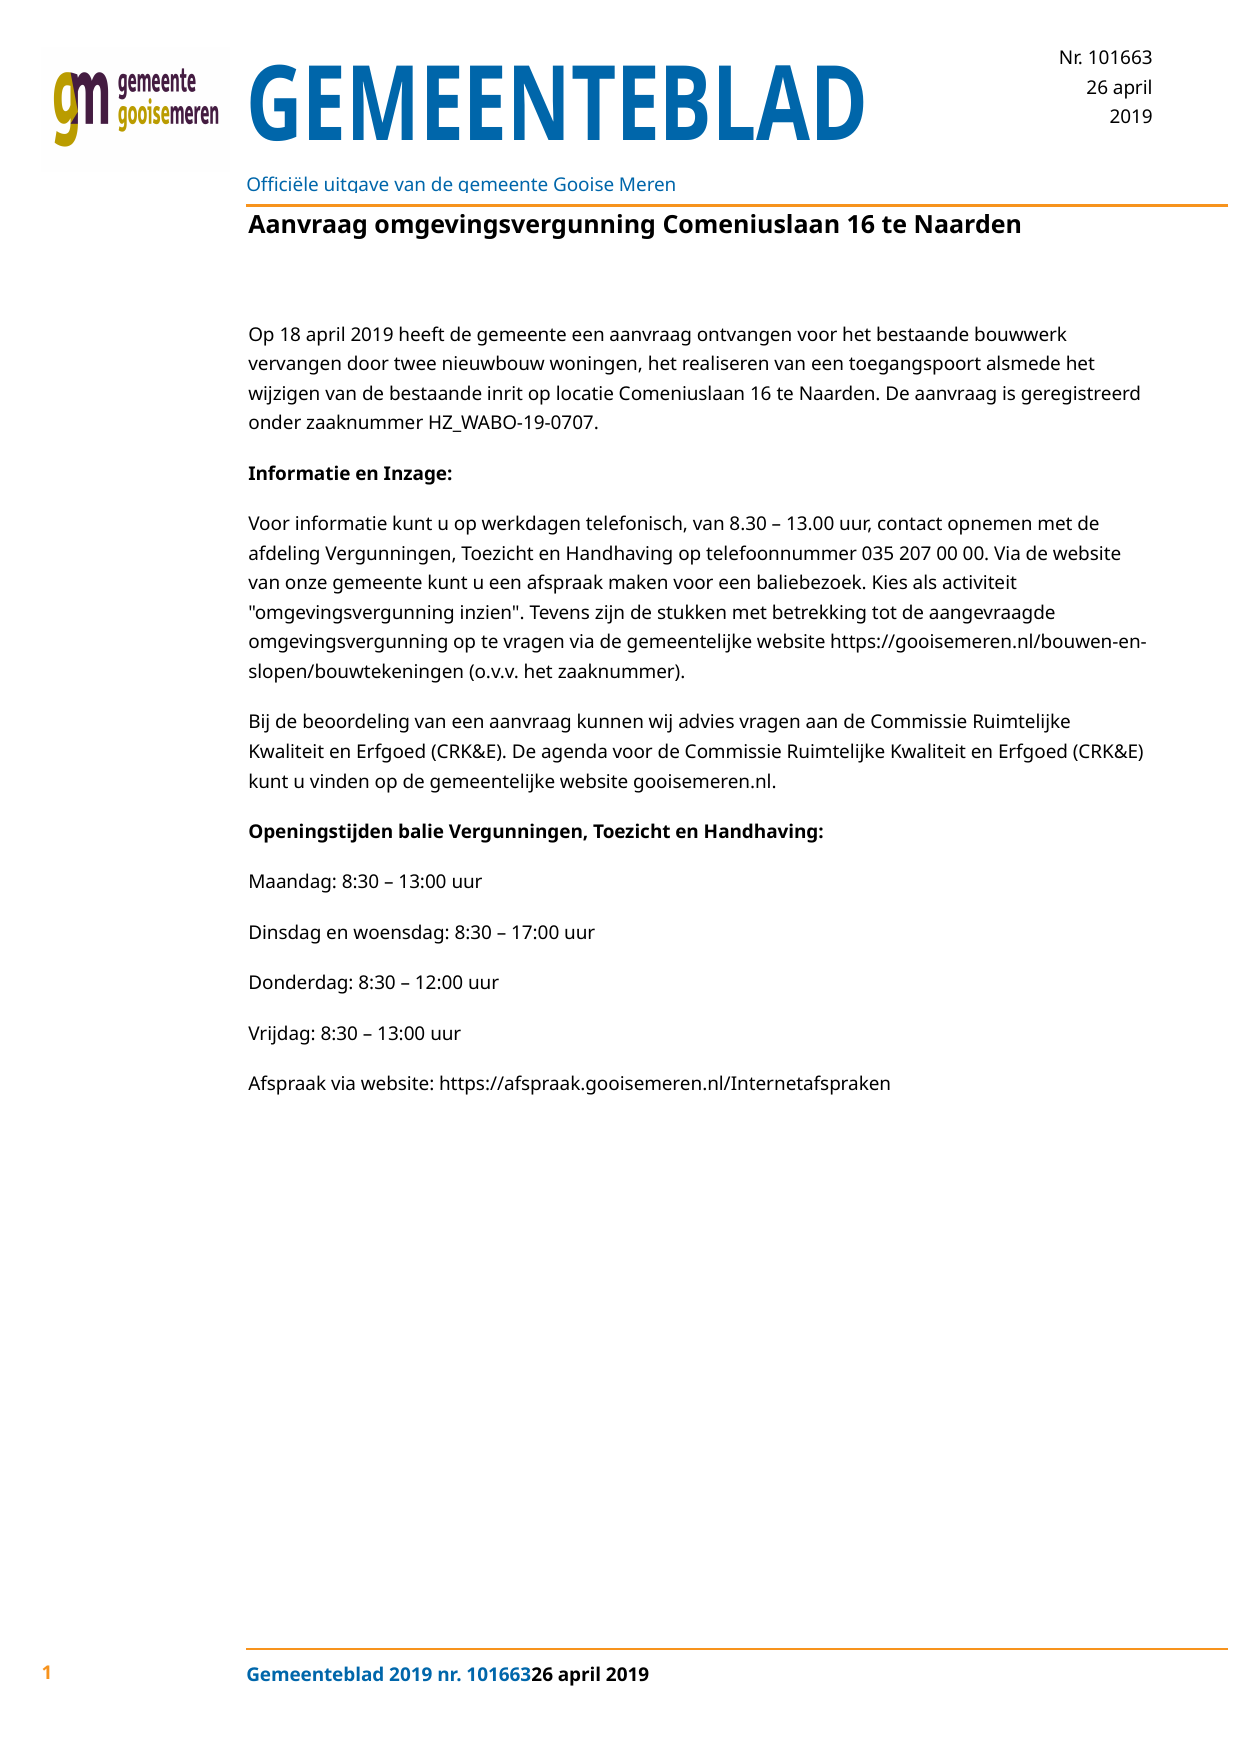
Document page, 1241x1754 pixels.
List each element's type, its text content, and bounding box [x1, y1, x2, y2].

text Vrijdag: 8:30 – 13:00 uur [248, 1020, 1152, 1046]
text Donderdag: 8:30 – 12:00 uur [248, 969, 1152, 995]
text Afspraak via website: https://afspraak.gooisemeren.nl/Internetafspraken [248, 1070, 1152, 1096]
text Aanvraag omgevingsvergunning Comeniuslaan 16 te Naarden [248, 207, 1152, 241]
picture [41, 47, 231, 172]
text Voor informatie kunt u op werkdagen telefonisch, van 8.30 – 13.00 uur, contact opnemen met de afdeling Vergunningen, Toezicht en Handhaving op telefoonnummer 035 207 00 00. Via de website van onze gemeente kunt u een afspraak maken voor een baliebezoek. Kies als activiteit "omgevingsvergunning inzien". Tevens zijn de stukken met betrekking tot de aangevraagde omgevingsvergunning op te vragen via de gemeentelijke website https://gooisemeren.nl/bouwen-en-slopen/bouwtekeningen (o.v.v. het zaaknummer). [248, 510, 1152, 684]
text Informatie en Inzage: [248, 460, 1152, 486]
text Maandag: 8:30 – 13:00 uur [248, 869, 1152, 894]
text Op 18 april 2019 heeft de gemeente een aanvraag ontvangen voor het bestaande bouwwerk vervangen door twee nieuwbouw woningen, het realiseren van een toegangspoort alsmede het wijzigen van de bestaande inrit op locatie Comeniuslaan 16 te Naarden. De aanvraag is geregistreerd onder zaaknummer HZ_WABO-19-0707. [248, 321, 1152, 435]
text Openingstijden balie Vergunningen, Toezicht en Handhaving: [248, 818, 1152, 844]
text Bij de beoordeling van een aanvraag kunnen wij advies vragen aan de Commissie Ruimtelijke Kwaliteit en Erfgoed (CRK&E). De agenda voor de Commissie Ruimtelijke Kwaliteit en Erfgoed (CRK&E) kunt u vinden op de gemeentelijke website gooisemeren.nl. [248, 709, 1152, 793]
text Dinsdag en woensdag: 8:30 – 17:00 uur [248, 919, 1152, 945]
